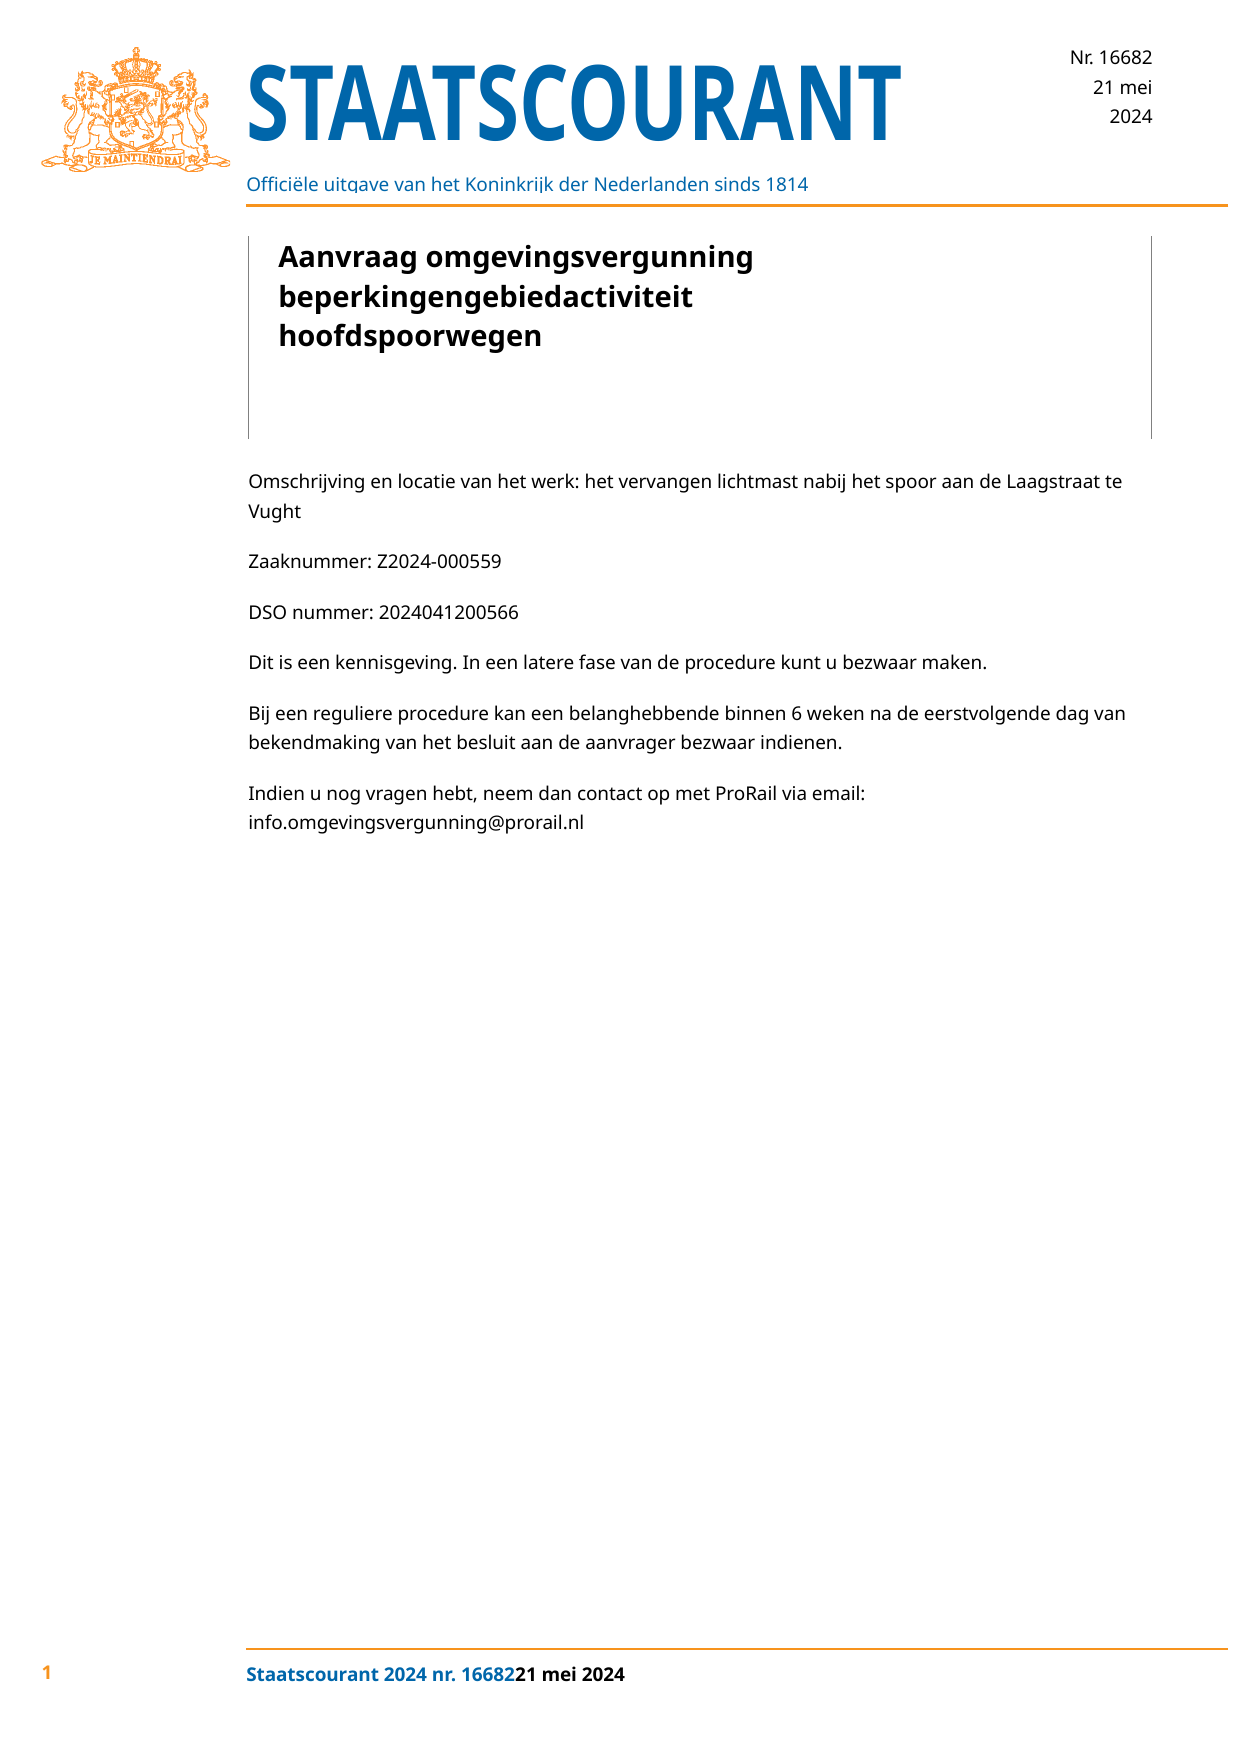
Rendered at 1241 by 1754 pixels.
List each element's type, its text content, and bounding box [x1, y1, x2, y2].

text Indien u nog vragen hebt, neem dan contact op met ProRail via email: info.omgevingsvergunning@prorail.nl [248, 780, 1152, 835]
text Omschrijving en locatie van het werk: het vervangen lichtmast nabij het spoor aan de Laagstraat te Vught [248, 469, 1152, 524]
text Zaaknummer: Z2024-000559 [248, 549, 1152, 574]
picture [41, 47, 231, 172]
table_header [850, 236, 912, 413]
text Dit is een kennisgeving. In een latere fase van de procedure kunt u bezwaar maken. [248, 649, 1152, 675]
text DSO nummer: 2024041200566 [248, 599, 1152, 625]
table_header Aanvraag omgevingsvergunning beperkingengebiedactiviteit hoofdspoorwegen [249, 236, 850, 439]
table_header [1090, 236, 1151, 413]
text Bij een reguliere procedure kan een belanghebbende binnen 6 weken na de eerstvolgende dag van bekendmaking van het besluit aan de aanvrager bezwaar indienen. [248, 700, 1152, 755]
table_header [850, 414, 1151, 439]
picture [912, 236, 1090, 414]
